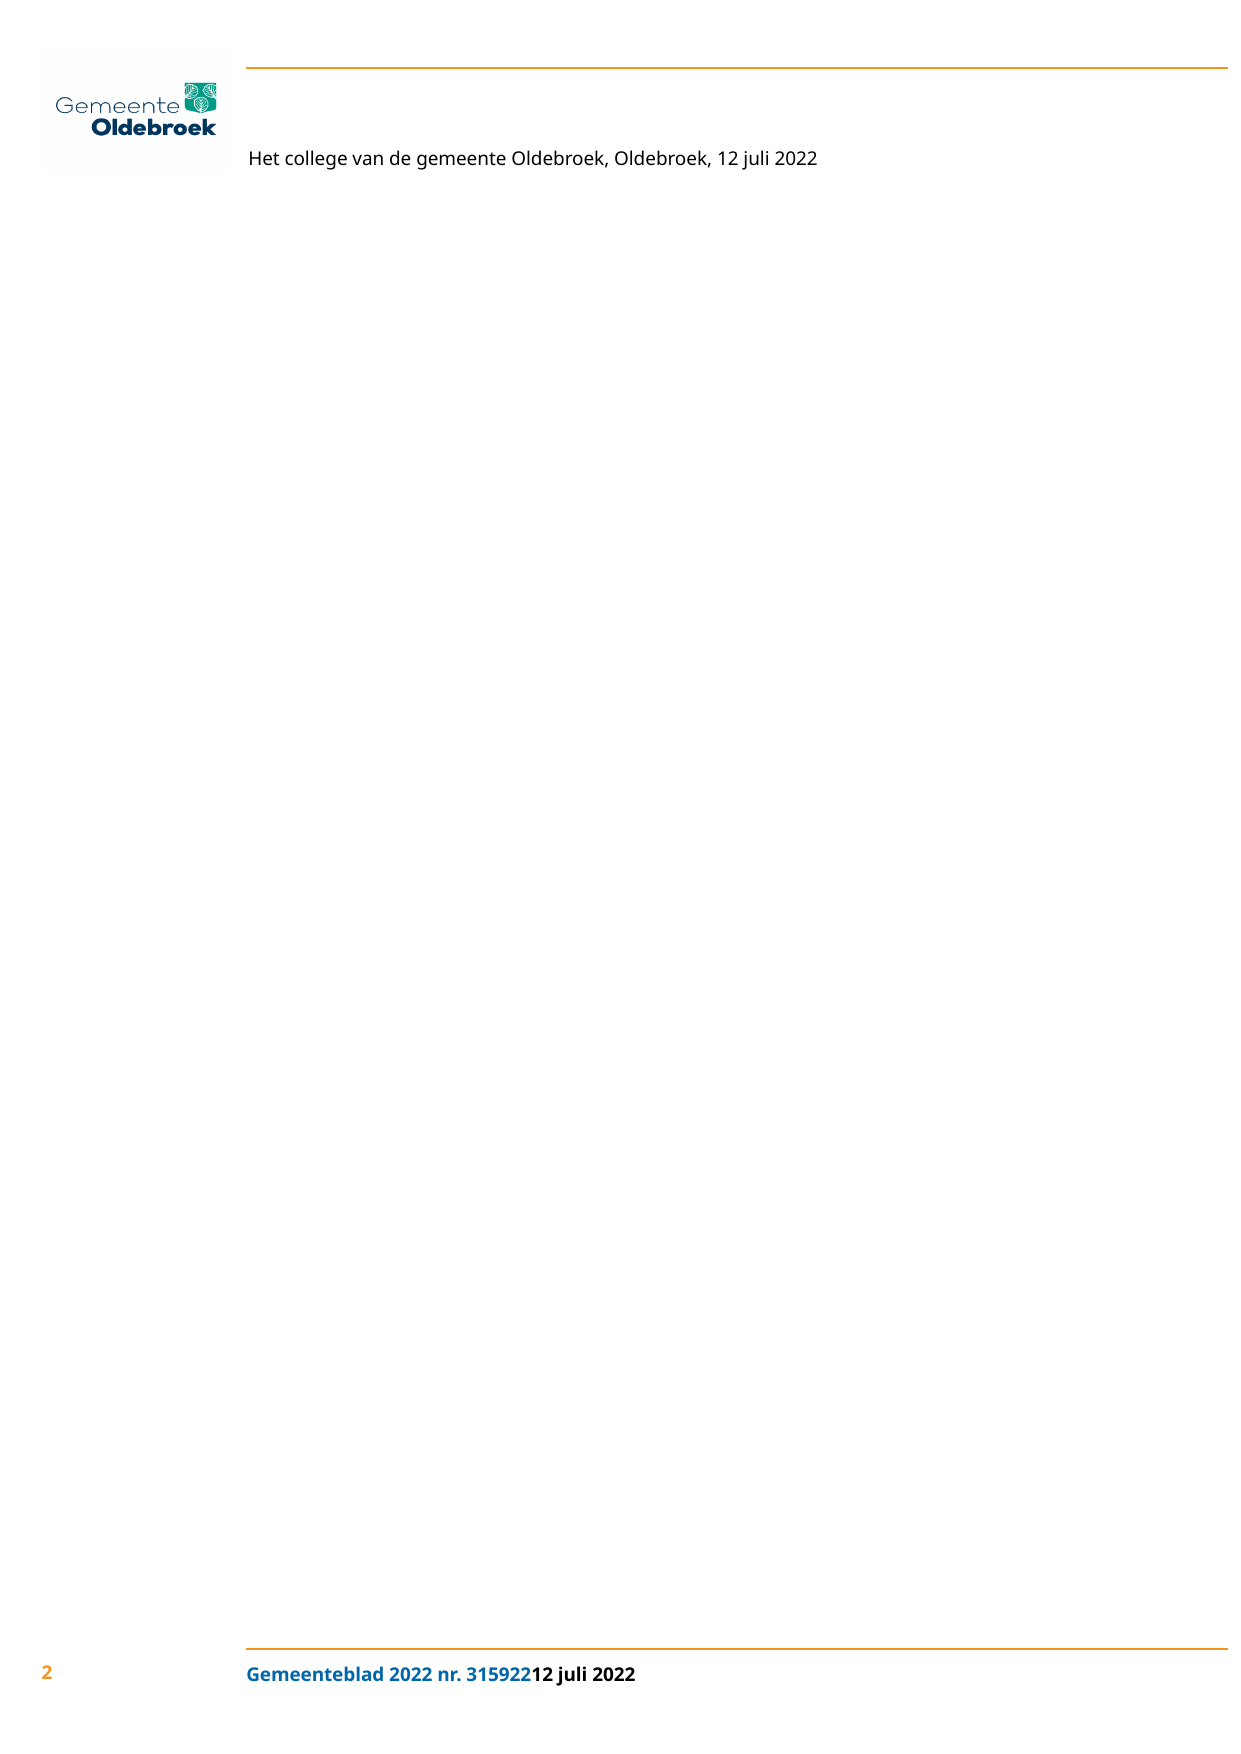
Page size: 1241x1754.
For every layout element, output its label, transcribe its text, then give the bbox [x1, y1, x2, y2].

text Het college van de gemeente Oldebroek, Oldebroek, 12 juli 2022 [248, 145, 1152, 171]
picture [41, 47, 231, 172]
